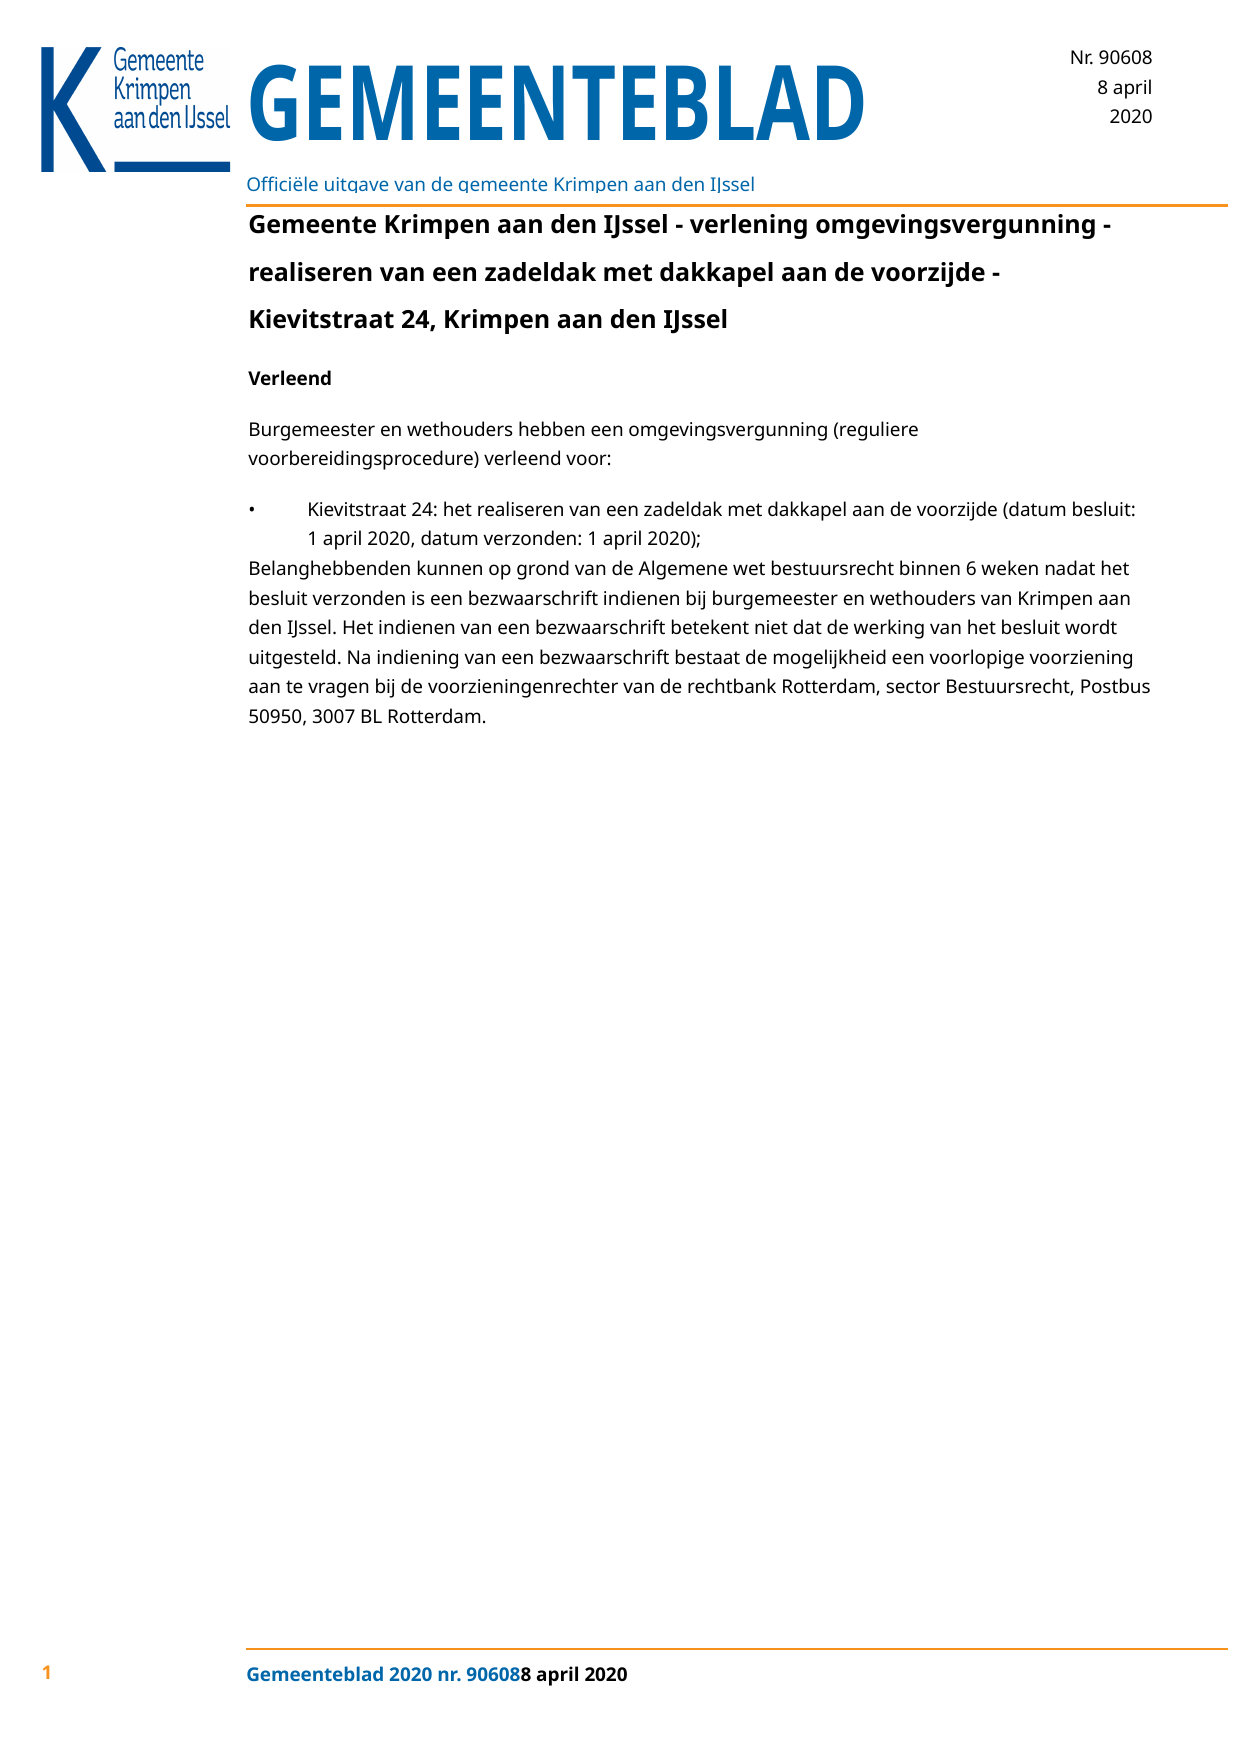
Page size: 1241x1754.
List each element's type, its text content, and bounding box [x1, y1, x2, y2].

text Gemeente Krimpen aan den IJssel - verlening omgevingsvergunning - realiseren van een zadeldak met dakkapel aan de voorzijde - Kievitstraat 24, Krimpen aan den IJssel [248, 207, 1152, 336]
text Burgemeester en wethouders hebben een omgevingsvergunning (reguliere voorbereidingsprocedure) verleend voor: [248, 416, 1152, 471]
text Verleend [248, 366, 1152, 391]
list Kievitstraat 24: het realiseren van een zadeldak met dakkapel aan de voorzijde (datum besluit: 1 april 2020, datum verzonden: 1 april 2020); [248, 496, 1152, 551]
picture [41, 47, 231, 172]
text Belanghebbenden kunnen op grond van de Algemene wet bestuursrecht binnen 6 weken nadat het besluit verzonden is een bezwaarschrift indienen bij burgemeester en wethouders van Krimpen aan den IJssel. Het indienen van een bezwaarschrift betekent niet dat de werking van het besluit wordt uitgesteld. Na indiening van een bezwaarschrift bestaat de mogelijkheid een voorlopige voorziening aan te vragen bij de voorzieningenrechter van de rechtbank Rotterdam, sector Bestuursrecht, Postbus 50950, 3007 BL Rotterdam. [248, 555, 1152, 729]
